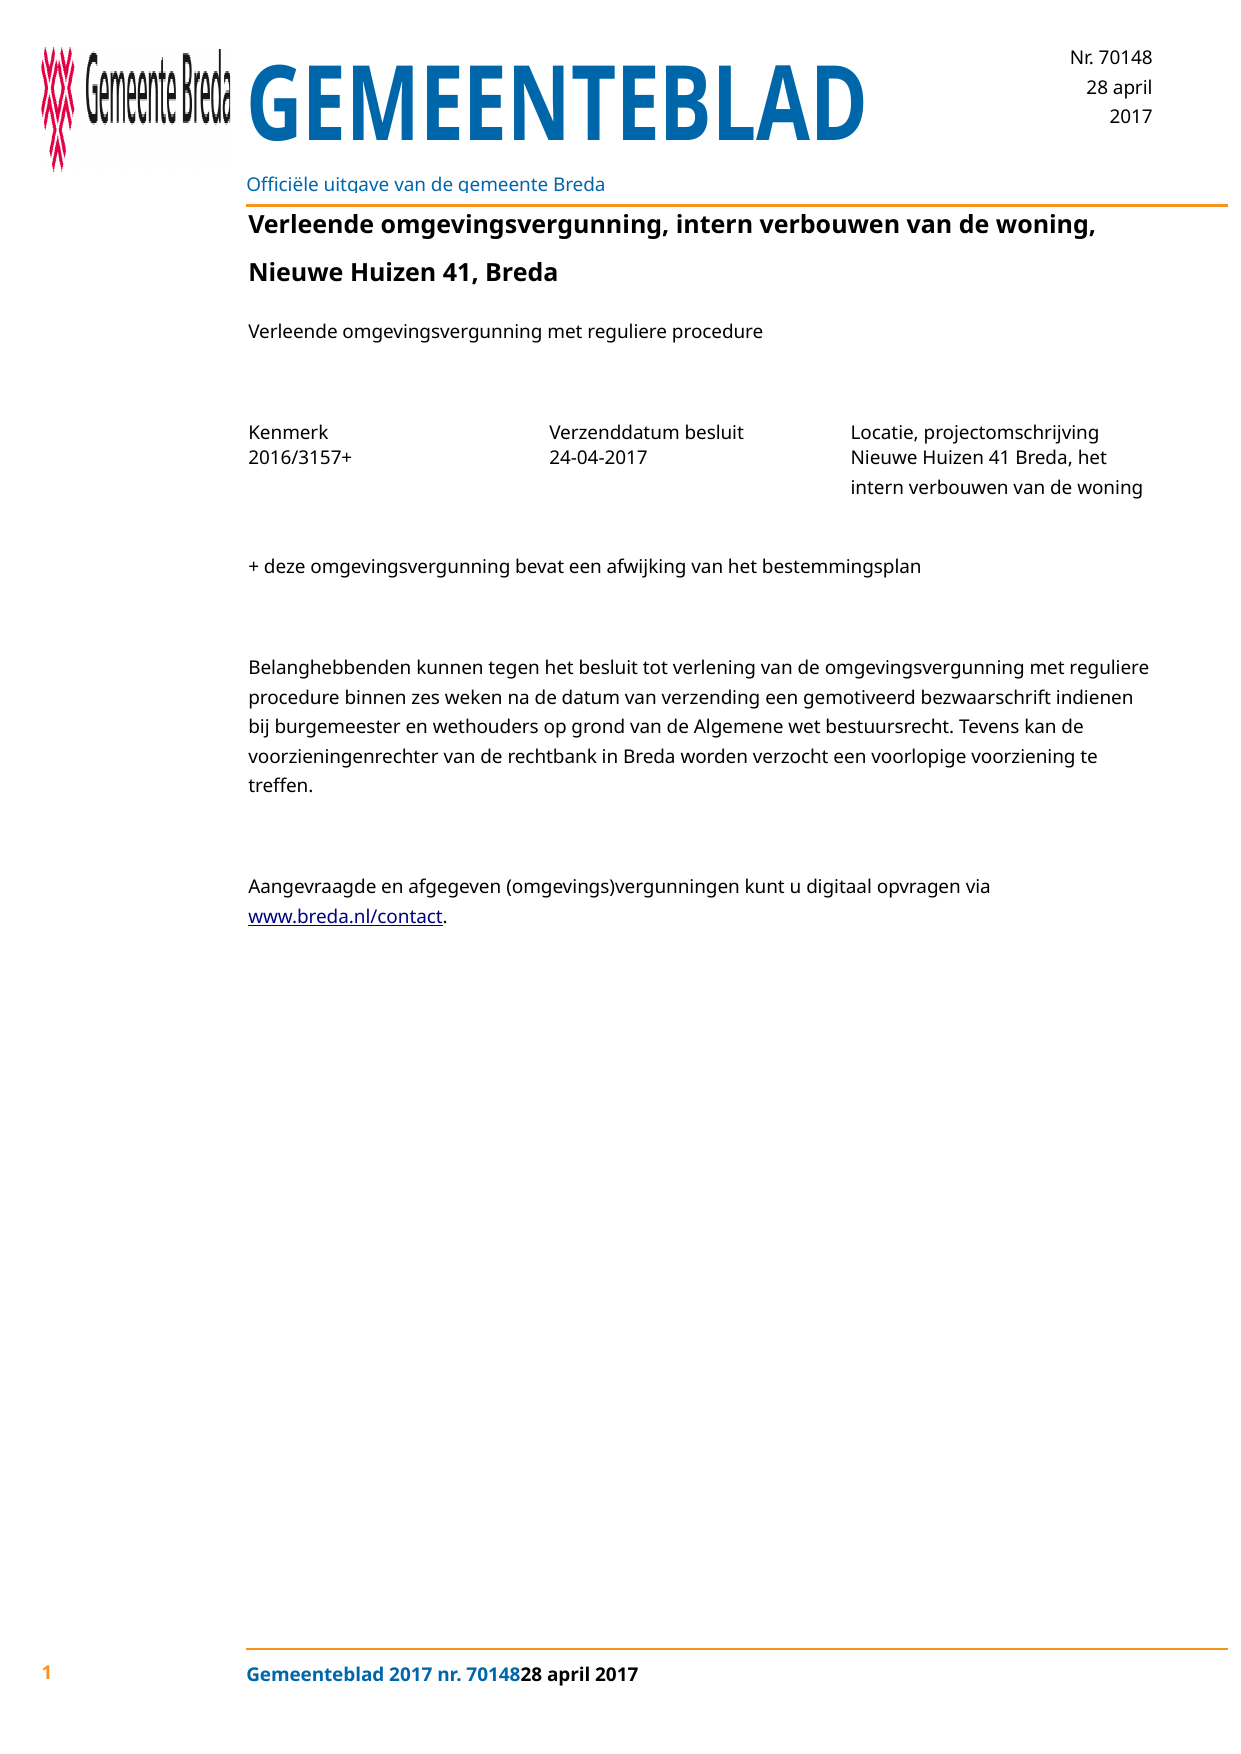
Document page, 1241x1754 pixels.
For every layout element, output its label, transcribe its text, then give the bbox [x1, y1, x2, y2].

text Verleende omgevingsvergunning, intern verbouwen van de woning, Nieuwe Huizen 41, Breda [248, 207, 1152, 288]
table_header Locatie, projectomschrijving [850, 419, 1152, 444]
text Verleende omgevingsvergunning met reguliere procedure [248, 318, 1152, 344]
text Belanghebbenden kunnen tegen het besluit tot verlening van de omgevingsvergunning met reguliere procedure binnen zes weken na de datum van verzending een gemotiveerd bezwaarschrift indienen bij burgemeester en wethouders op grond van de Algemene wet bestuursrecht. Tevens kan de voorzieningenrechter van de rechtbank in Breda worden verzocht een voorlopige voorziening te treffen. [248, 654, 1152, 798]
table_cell 2016/3157+ [248, 445, 549, 500]
table_cell 24-04-2017 [549, 445, 850, 500]
table_header Kenmerk [248, 419, 549, 444]
text Aangevraagde en afgegeven (omgevings)vergunningen kunt u digitaal opvragen via www.breda.nl/contact. [248, 873, 1152, 929]
picture [41, 47, 231, 172]
table_cell Nieuwe Huizen 41 Breda, het intern verbouwen van de woning [850, 445, 1152, 500]
table_header Verzenddatum besluit [549, 419, 850, 444]
text + deze omgevingsvergunning bevat een afwijking van het bestemmingsplan [248, 553, 1152, 579]
